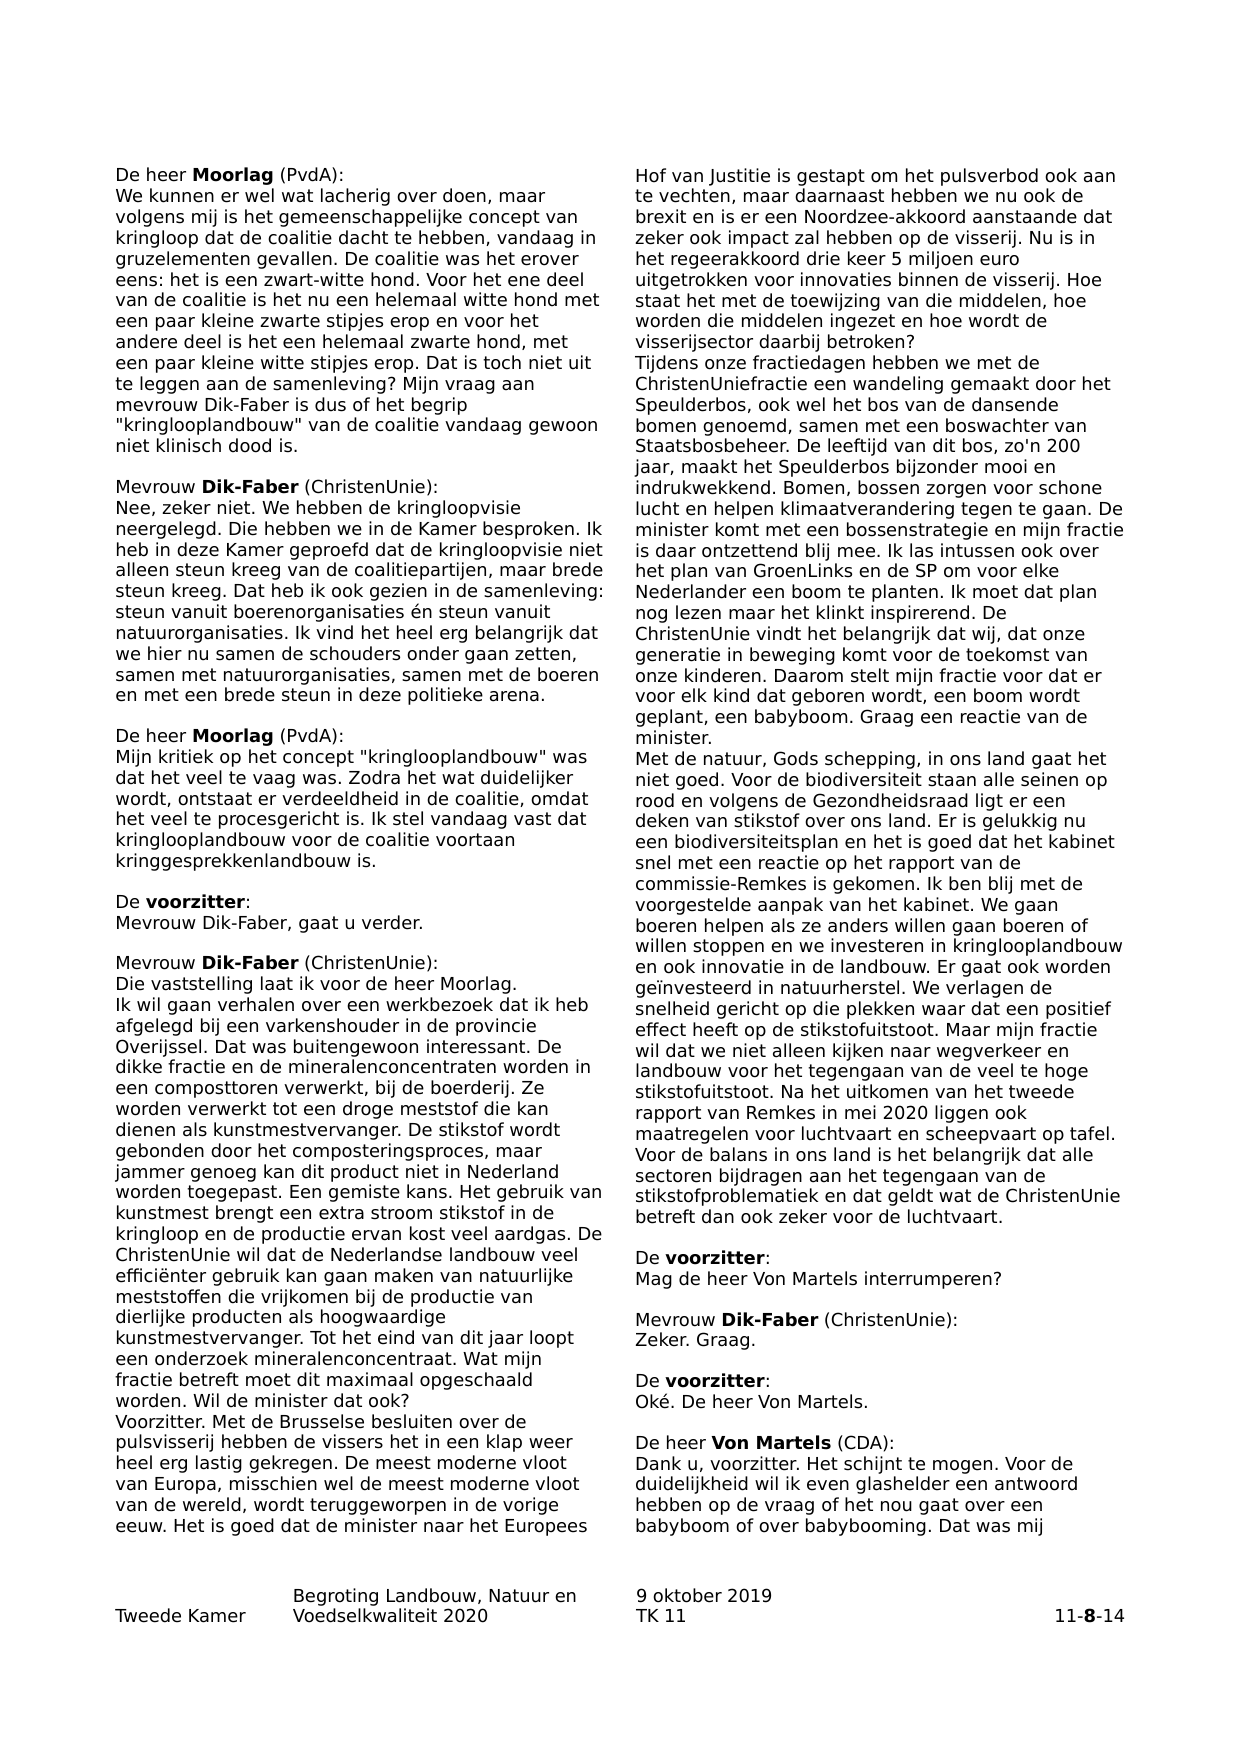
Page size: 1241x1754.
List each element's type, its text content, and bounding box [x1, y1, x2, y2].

text Mevrouw Dik-Faber (ChristenUnie): [115, 953, 605, 974]
text Mijn kritiek op het concept "kringlooplandbouw" was dat het veel te vaag was. Zodra het wat duidelijker wordt, ontstaat er verdeeldheid in de coalitie, omdat het veel te procesgericht is. Ik stel vandaag vast dat kringlooplandbouw voor de coalitie voortaan kringgesprekkenlandbouw is. [115, 747, 605, 872]
text Nee, zeker niet. We hebben de kringloopvisie neergelegd. Die hebben we in de Kamer besproken. Ik heb in deze Kamer geproefd dat de kringloopvisie niet alleen steun kreeg van de coalitiepartijen, maar brede steun kreeg. Dat heb ik ook gezien in de samenleving: steun vanuit boerenorganisaties én steun vanuit natuurorganisaties. Ik vind het heel erg belangrijk dat we hier nu samen de schouders onder gaan zetten, samen met natuurorganisaties, samen met de boeren en met een brede steun in deze politieke arena. [115, 498, 605, 706]
text Tijdens onze fractiedagen hebben we met de ChristenUniefractie een wandeling gemaakt door het Speulderbos, ook wel het bos van de dansende bomen genoemd, samen met een boswachter van Staatsbosbeheer. De leeftijd van dit bos, zo'n 200 jaar, maakt het Speulderbos bijzonder mooi en indrukwekkend. Bomen, bossen zorgen voor schone lucht en helpen klimaatverandering tegen te gaan. De minister komt met een bossenstrategie en mijn fractie is daar ontzettend blij mee. Ik las intussen ook over het plan van GroenLinks en de SP om voor elke Nederlander een boom te planten. Ik moet dat plan nog lezen maar het klinkt inspirerend. De ChristenUnie vindt het belangrijk dat wij, dat onze generatie in beweging komt voor de toekomst van onze kinderen. Daarom stelt mijn fractie voor dat er voor elk kind dat geboren wordt, een boom wordt geplant, een babyboom. Graag een reactie van de minister. [635, 353, 1125, 749]
text We kunnen er wel wat lacherig over doen, maar volgens mij is het gemeenschappelijke concept van kringloop dat de coalitie dacht te hebben, vandaag in gruzelementen gevallen. De coalitie was het erover eens: het is een zwart-witte hond. Voor het ene deel van de coalitie is het nu een helemaal witte hond met een paar kleine zwarte stipjes erop en voor het andere deel is het een helemaal zwarte hond, met een paar kleine witte stipjes erop. Dat is toch niet uit te leggen aan de samenleving? Mijn vraag aan mevrouw Dik-Faber is dus of het begrip "kringlooplandbouw" van de coalitie vandaag gewoon niet klinisch dood is. [115, 186, 605, 457]
text De heer Moorlag (PvdA): [115, 726, 605, 747]
text Die vaststelling laat ik voor de heer Moorlag. [115, 974, 605, 995]
text Voorzitter. Met de Brusselse besluiten over de pulsvisserij hebben de vissers het in een klap weer heel erg lastig gekregen. De meest moderne vloot van Europa, misschien wel de meest moderne vloot van de wereld, wordt teruggeworpen in de vorige eeuw. Het is goed dat de minister naar het Europees [115, 1411, 605, 1536]
text De voorzitter: [635, 1248, 1125, 1268]
text De heer Moorlag (PvdA): [115, 165, 605, 186]
text De voorzitter: [635, 1371, 1125, 1392]
text Ik wil gaan verhalen over een werkbezoek dat ik heb afgelegd bij een varkenshouder in de provincie Overijssel. Dat was buitengewoon interessant. De dikke fractie en de mineralenconcentraten worden in een composttoren verwerkt, bij de boerderij. Ze worden verwerkt tot een droge meststof die kan dienen als kunstmestvervanger. De stikstof wordt gebonden door het composteringsproces, maar jammer genoeg kan dit product niet in Nederland worden toegepast. Een gemiste kans. Het gebruik van kunstmest brengt een extra stroom stikstof in de kringloop en de productie ervan kost veel aardgas. De ChristenUnie wil dat de Nederlandse landbouw veel efficiënter gebruik kan gaan maken van natuurlijke meststoffen die vrijkomen bij de productie van dierlijke producten als hoogwaardige kunstmestvervanger. Tot het eind van dit jaar loopt een onderzoek mineralenconcentraat. Wat mijn fractie betreft moet dit maximaal opgeschaald worden. Wil de minister dat ook? [115, 995, 605, 1411]
text Mevrouw Dik-Faber, gaat u verder. [115, 912, 605, 933]
text Zeker. Graag. [635, 1330, 1125, 1351]
text De heer Von Martels (CDA): [635, 1432, 1125, 1453]
text Hof van Justitie is gestapt om het pulsverbod ook aan te vechten, maar daarnaast hebben we nu ook de brexit en is er een Noordzee-akkoord aanstaande dat zeker ook impact zal hebben op de visserij. Nu is in het regeerakkoord drie keer 5 miljoen euro uitgetrokken voor innovaties binnen de visserij. Hoe staat het met de toewijzing van die middelen, hoe worden die middelen ingezet en hoe wordt de visserijsector daarbij betroken? [635, 165, 1125, 353]
text Mag de heer Von Martels interrumperen? [635, 1268, 1125, 1289]
text De voorzitter: [115, 892, 605, 912]
text Oké. De heer Von Martels. [635, 1392, 1125, 1412]
text Met de natuur, Gods schepping, in ons land gaat het niet goed. Voor de biodiversiteit staan alle seinen op rood en volgens de Gezondheidsraad ligt er een deken van stikstof over ons land. Er is gelukkig nu een biodiversiteitsplan en het is goed dat het kabinet snel met een reactie op het rapport van de commissie-Remkes is gekomen. Ik ben blij met de voorgestelde aanpak van het kabinet. We gaan boeren helpen als ze anders willen gaan boeren of willen stoppen en we investeren in kringlooplandbouw en ook innovatie in de landbouw. Er gaat ook worden geïnvesteerd in natuurherstel. We verlagen de snelheid gericht op die plekken waar dat een positief effect heeft op de stikstofuitstoot. Maar mijn fractie wil dat we niet alleen kijken naar wegverkeer en landbouw voor het tegengaan van de veel te hoge stikstofuitstoot. Na het uitkomen van het tweede rapport van Remkes in mei 2020 liggen ook maatregelen voor luchtvaart en scheepvaart op tafel. Voor de balans in ons land is het belangrijk dat alle sectoren bijdragen aan het tegengaan van de stikstofproblematiek en dat geldt wat de ChristenUnie betreft dan ook zeker voor de luchtvaart. [635, 749, 1125, 1228]
text Mevrouw Dik-Faber (ChristenUnie): [115, 477, 605, 498]
text Dank u, voorzitter. Het schijnt te mogen. Voor de duidelijkheid wil ik even glashelder een antwoord hebben op de vraag of het nou gaat over een babyboom of over babybooming. Dat was mij [635, 1453, 1125, 1537]
text Mevrouw Dik-Faber (ChristenUnie): [635, 1309, 1125, 1330]
